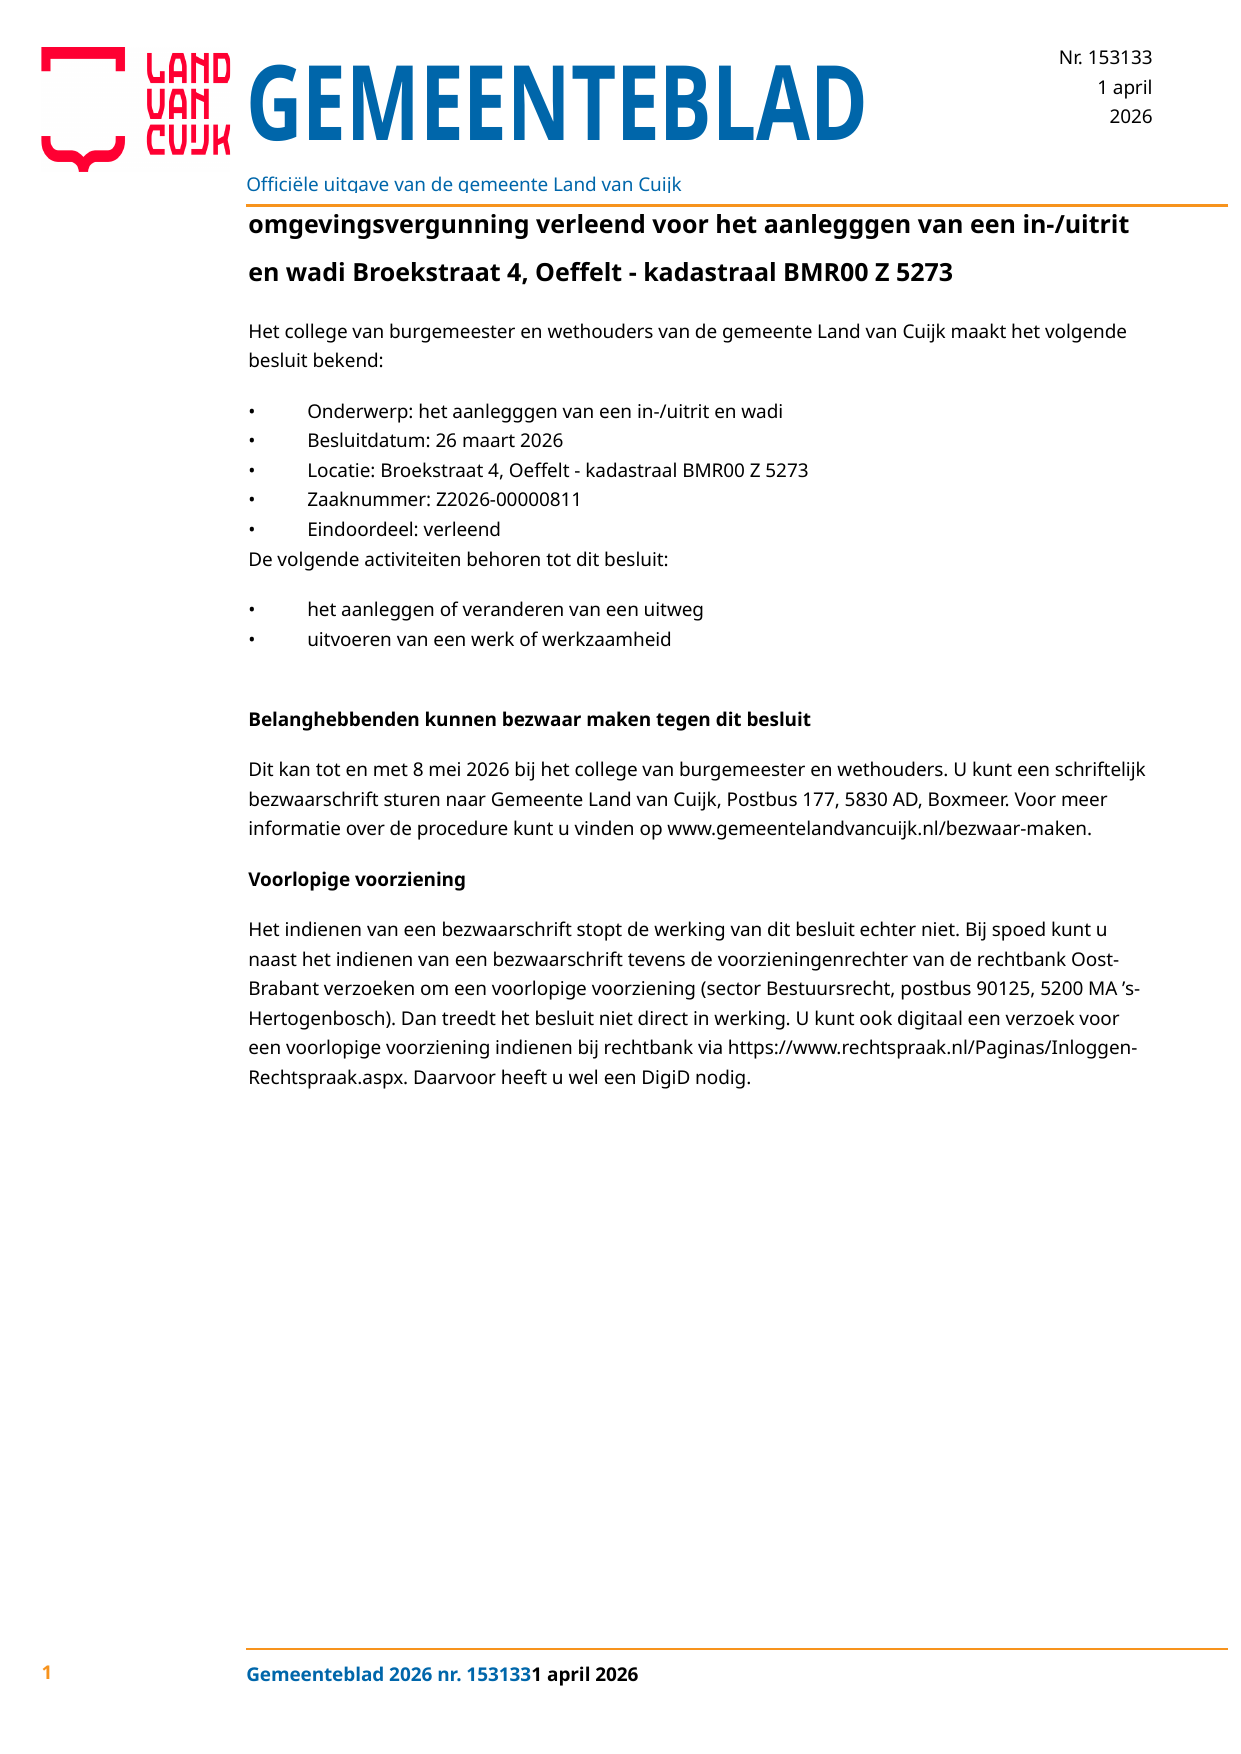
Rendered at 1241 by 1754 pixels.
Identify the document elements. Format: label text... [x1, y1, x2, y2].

text Het indienen van een bezwaarschrift stopt de werking van dit besluit echter niet. Bij spoed kunt u naast het indienen van een bezwaarschrift tevens de voorzieningenrechter van de rechtbank Oost-Brabant verzoeken om een voorlopige voorziening (sector Bestuursrecht, postbus 90125, 5200 MA ’s-Hertogenbosch). Dan treedt het besluit niet direct in werking. U kunt ook digitaal een verzoek voor een voorlopige voorziening indienen bij rechtbank via https://www.rechtspraak.nl/Paginas/Inloggen-Rechtspraak.aspx. Daarvoor heeft u wel een DigiD nodig. [248, 916, 1152, 1090]
list Onderwerp: het aanlegggen van een in-/uitrit en wadi [248, 398, 1152, 424]
text Belanghebbenden kunnen bezwaar maken tegen dit besluit [248, 706, 1152, 732]
text Het college van burgemeester en wethouders van de gemeente Land van Cuijk maakt het volgende besluit bekend: [248, 318, 1152, 373]
list uitvoeren van een werk of werkzaamheid [248, 626, 1152, 652]
text omgevingsvergunning verleend voor het aanlegggen van een in-/uitrit en wadi Broekstraat 4, Oeffelt - kadastraal BMR00 Z 5273 [248, 207, 1152, 288]
list Besluitdatum: 26 maart 2026 [248, 427, 1152, 453]
text De volgende activiteiten behoren tot dit besluit: [248, 546, 1152, 572]
list Locatie: Broekstraat 4, Oeffelt - kadastraal BMR00 Z 5273 [248, 457, 1152, 483]
list Eindoordeel: verleend [248, 516, 1152, 542]
list Zaaknummer: Z2026-00000811 [248, 487, 1152, 512]
picture [41, 47, 231, 172]
text Voorlopige voorziening [248, 866, 1152, 892]
list het aanleggen of veranderen van een uitweg [248, 596, 1152, 622]
text Dit kan tot en met 8 mei 2026 bij het college van burgemeester en wethouders. U kunt een schriftelijk bezwaarschrift sturen naar Gemeente Land van Cuijk, Postbus 177, 5830 AD, Boxmeer. Voor meer informatie over de procedure kunt u vinden op www.gemeentelandvancuijk.nl/bezwaar-maken. [248, 756, 1152, 841]
